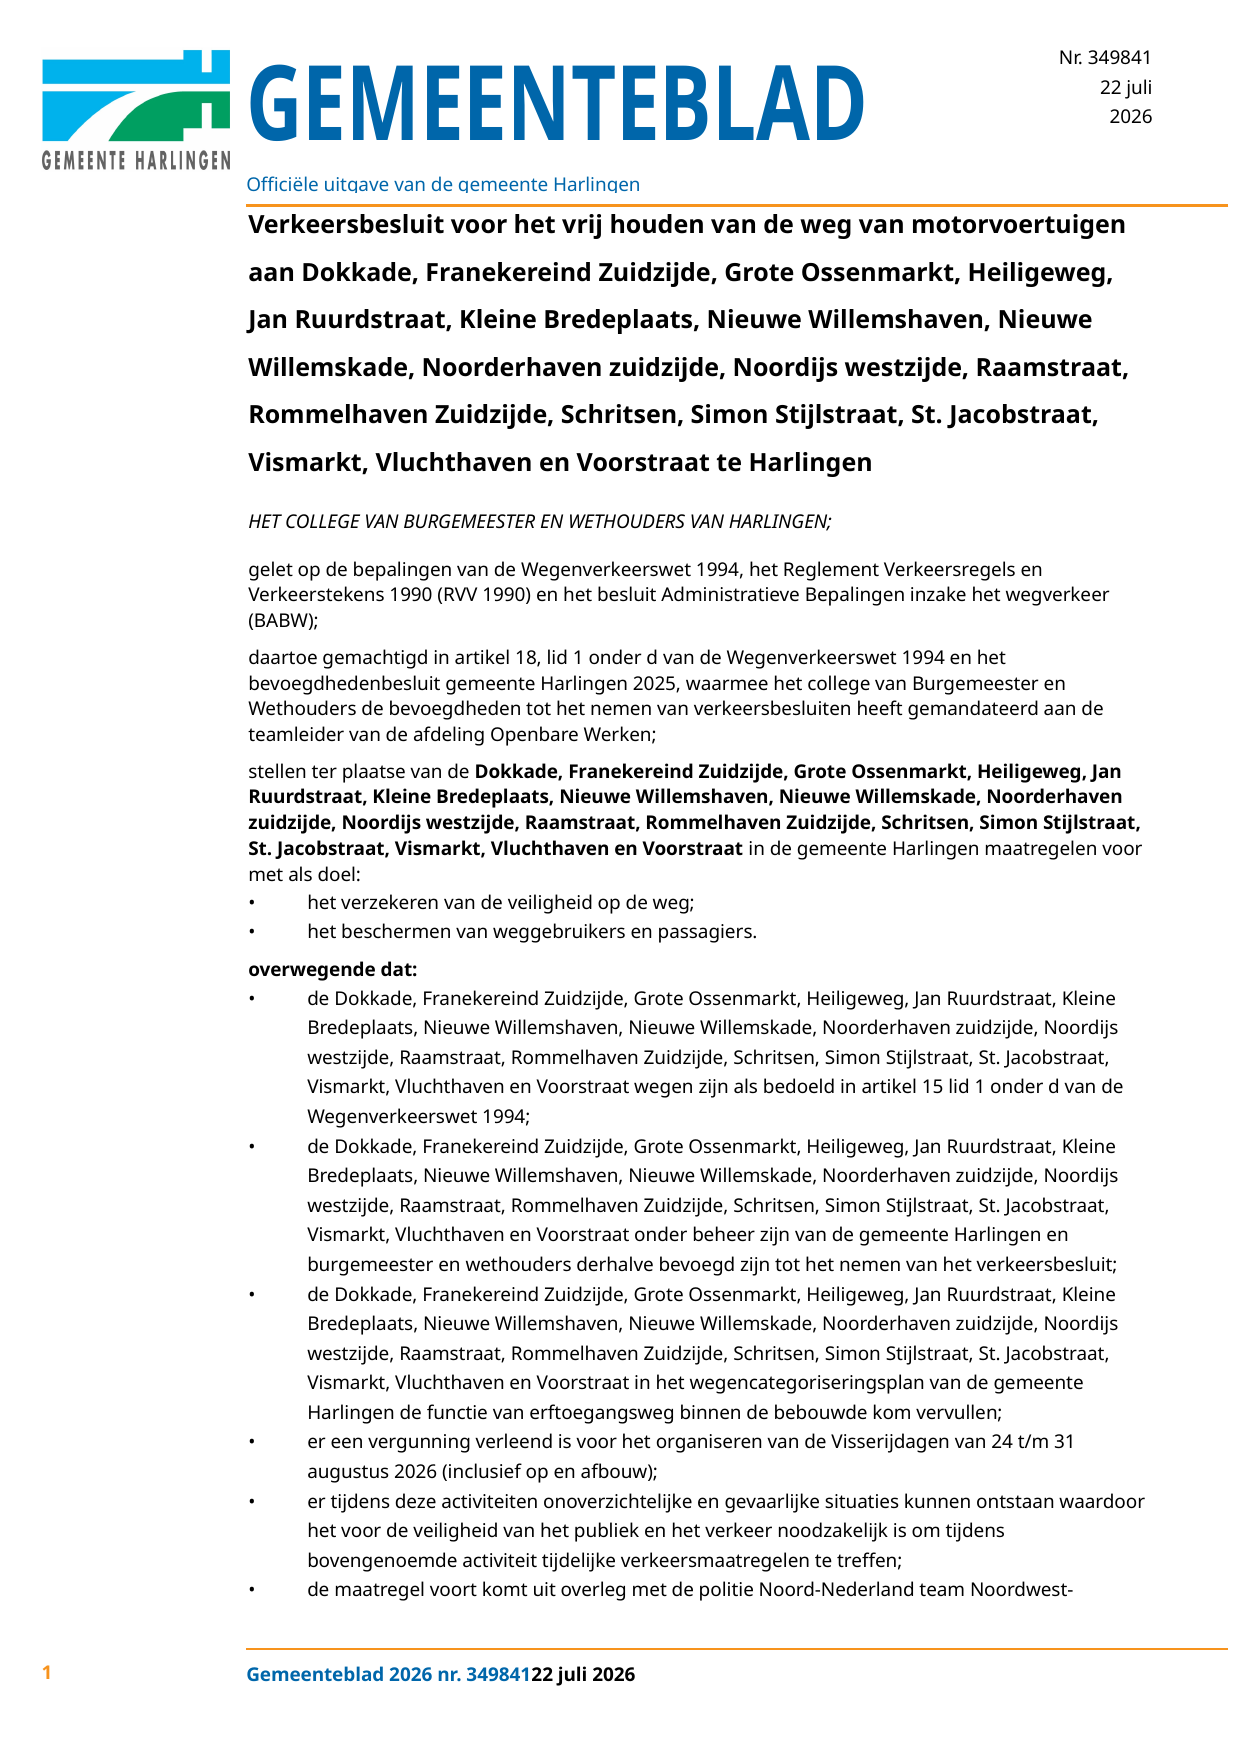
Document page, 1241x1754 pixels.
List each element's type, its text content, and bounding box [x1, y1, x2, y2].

text Verkeersbesluit voor het vrij houden van de weg van motorvoertuigen aan Dokkade, Franekereind Zuidzijde, Grote Ossenmarkt, Heiligeweg, Jan Ruurdstraat, Kleine Bredeplaats, Nieuwe Willemshaven, Nieuwe Willemskade, Noorderhaven zuidzijde, Noordijs westzijde, Raamstraat, Rommelhaven Zuidzijde, Schritsen, Simon Stijlstraat, St. Jacobstraat, Vismarkt, Vluchthaven en Voorstraat te Harlingen [248, 207, 1152, 479]
list de Dokkade, Franekereind Zuidzijde, Grote Ossenmarkt, Heiligeweg, Jan Ruurdstraat, Kleine Bredeplaats, Nieuwe Willemshaven, Nieuwe Willemskade, Noorderhaven zuidzijde, Noordijs westzijde, Raamstraat, Rommelhaven Zuidzijde, Schritsen, Simon Stijlstraat, St. Jacobstraat, Vismarkt, Vluchthaven en Voorstraat wegen zijn als bedoeld in artikel 15 lid 1 onder d van de Wegenverkeerswet 1994; [248, 985, 1152, 1129]
text gelet op de bepalingen van de Wegenverkeerswet 1994, het Reglement Verkeersregels en Verkeerstekens 1990 (RVV 1990) en het besluit Administratieve Bepalingen inzake het wegverkeer (BABW); [248, 556, 1152, 633]
list de Dokkade, Franekereind Zuidzijde, Grote Ossenmarkt, Heiligeweg, Jan Ruurdstraat, Kleine Bredeplaats, Nieuwe Willemshaven, Nieuwe Willemskade, Noorderhaven zuidzijde, Noordijs westzijde, Raamstraat, Rommelhaven Zuidzijde, Schritsen, Simon Stijlstraat, St. Jacobstraat, Vismarkt, Vluchthaven en Voorstraat in het wegencategoriseringsplan van de gemeente Harlingen de functie van erftoegangsweg binnen de bebouwde kom vervullen; [248, 1281, 1152, 1425]
text overwegende dat: [248, 957, 1152, 982]
list er een vergunning verleend is voor het organiseren van de Visserijdagen van 24 t/m 31 augustus 2026 (inclusief op en afbouw); [248, 1429, 1152, 1484]
list het beschermen van weggebruikers en passagiers. [248, 919, 1152, 944]
text stellen ter plaatse van de Dokkade, Franekereind Zuidzijde, Grote Ossenmarkt, Heiligeweg, Jan Ruurdstraat, Kleine Bredeplaats, Nieuwe Willemshaven, Nieuwe Willemskade, Noorderhaven zuidzijde, Noordijs westzijde, Raamstraat, Rommelhaven Zuidzijde, Schritsen, Simon Stijlstraat, St. Jacobstraat, Vismarkt, Vluchthaven en Voorstraat in de gemeente Harlingen maatregelen voor met als doel: [248, 758, 1152, 887]
list de maatregel voort komt uit overleg met de politie Noord-Nederland team Noordwest- [248, 1577, 1152, 1602]
picture [41, 47, 231, 172]
list er tijdens deze activiteiten onoverzichtelijke en gevaarlijke situaties kunnen ontstaan waardoor het voor de veiligheid van het publiek en het verkeer noodzakelijk is om tijdens bovengenoemde activiteit tijdelijke verkeersmaatregelen te treffen; [248, 1488, 1152, 1573]
text daartoe gemachtigd in artikel 18, lid 1 onder d van de Wegenverkeerswet 1994 en het bevoegdhedenbesluit gemeente Harlingen 2025, waarmee het college van Burgemeester en Wethouders de bevoegdheden tot het nemen van verkeersbesluiten heeft gemandateerd aan de teamleider van de afdeling Openbare Werken; [248, 644, 1152, 747]
list de Dokkade, Franekereind Zuidzijde, Grote Ossenmarkt, Heiligeweg, Jan Ruurdstraat, Kleine Bredeplaats, Nieuwe Willemshaven, Nieuwe Willemskade, Noorderhaven zuidzijde, Noordijs westzijde, Raamstraat, Rommelhaven Zuidzijde, Schritsen, Simon Stijlstraat, St. Jacobstraat, Vismarkt, Vluchthaven en Voorstraat onder beheer zijn van de gemeente Harlingen en burgemeester en wethouders derhalve bevoegd zijn tot het nemen van het verkeersbesluit; [248, 1133, 1152, 1277]
list het verzekeren van de veiligheid op de weg; [248, 889, 1152, 915]
text HET COLLEGE VAN BURGEMEESTER EN WETHOUDERS VAN HARLINGEN; [248, 508, 1152, 534]
